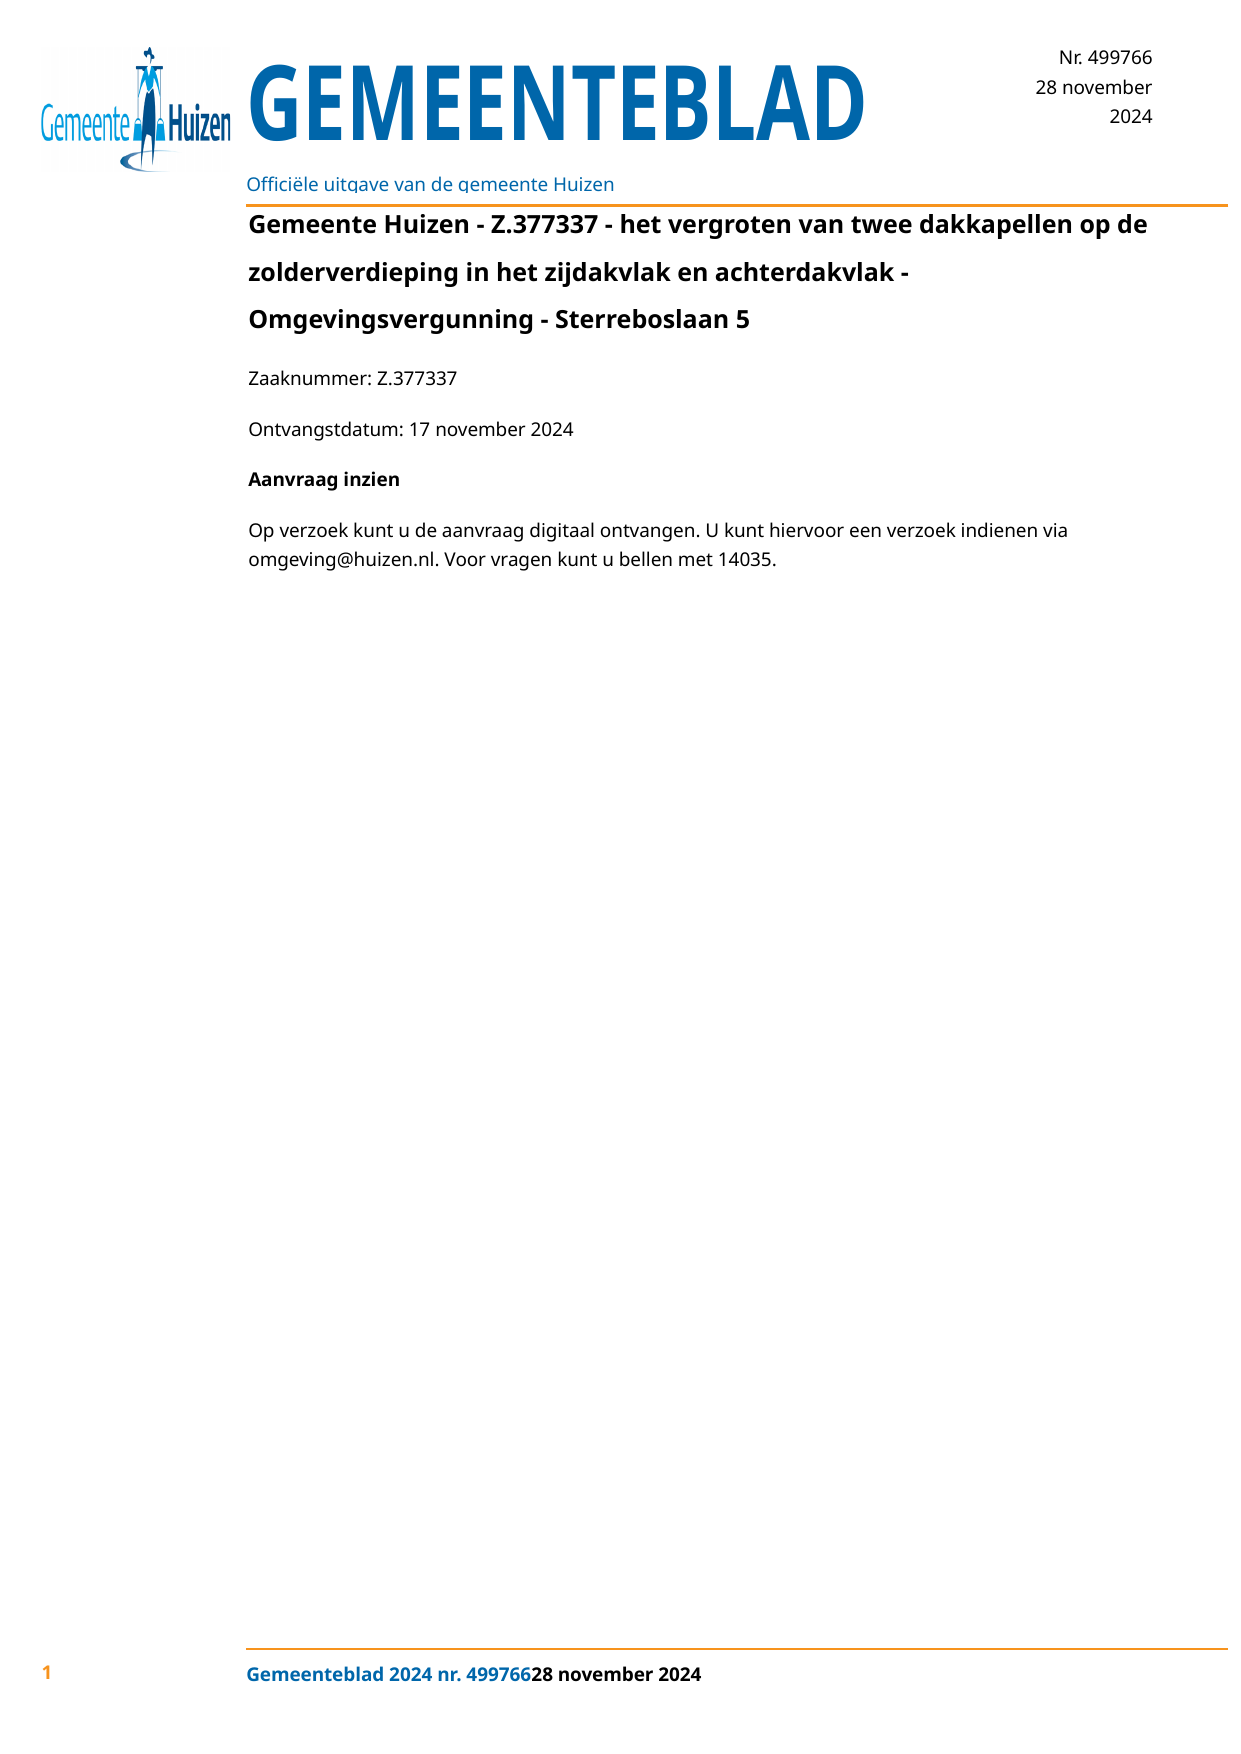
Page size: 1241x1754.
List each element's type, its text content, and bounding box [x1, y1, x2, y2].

text Aanvraag inzien [248, 466, 1152, 492]
text Gemeente Huizen - Z.377337 - het vergroten van twee dakkapellen op de zolderverdieping in het zijdakvlak en achterdakvlak - Omgevingsvergunning - Sterreboslaan 5 [248, 207, 1152, 336]
text Op verzoek kunt u de aanvraag digitaal ontvangen. U kunt hiervoor een verzoek indienen via omgeving@huizen.nl. Voor vragen kunt u bellen met 14035. [248, 517, 1152, 572]
picture [41, 47, 231, 172]
text Zaaknummer: Z.377337 [248, 366, 1152, 391]
text Ontvangstdatum: 17 november 2024 [248, 416, 1152, 442]
